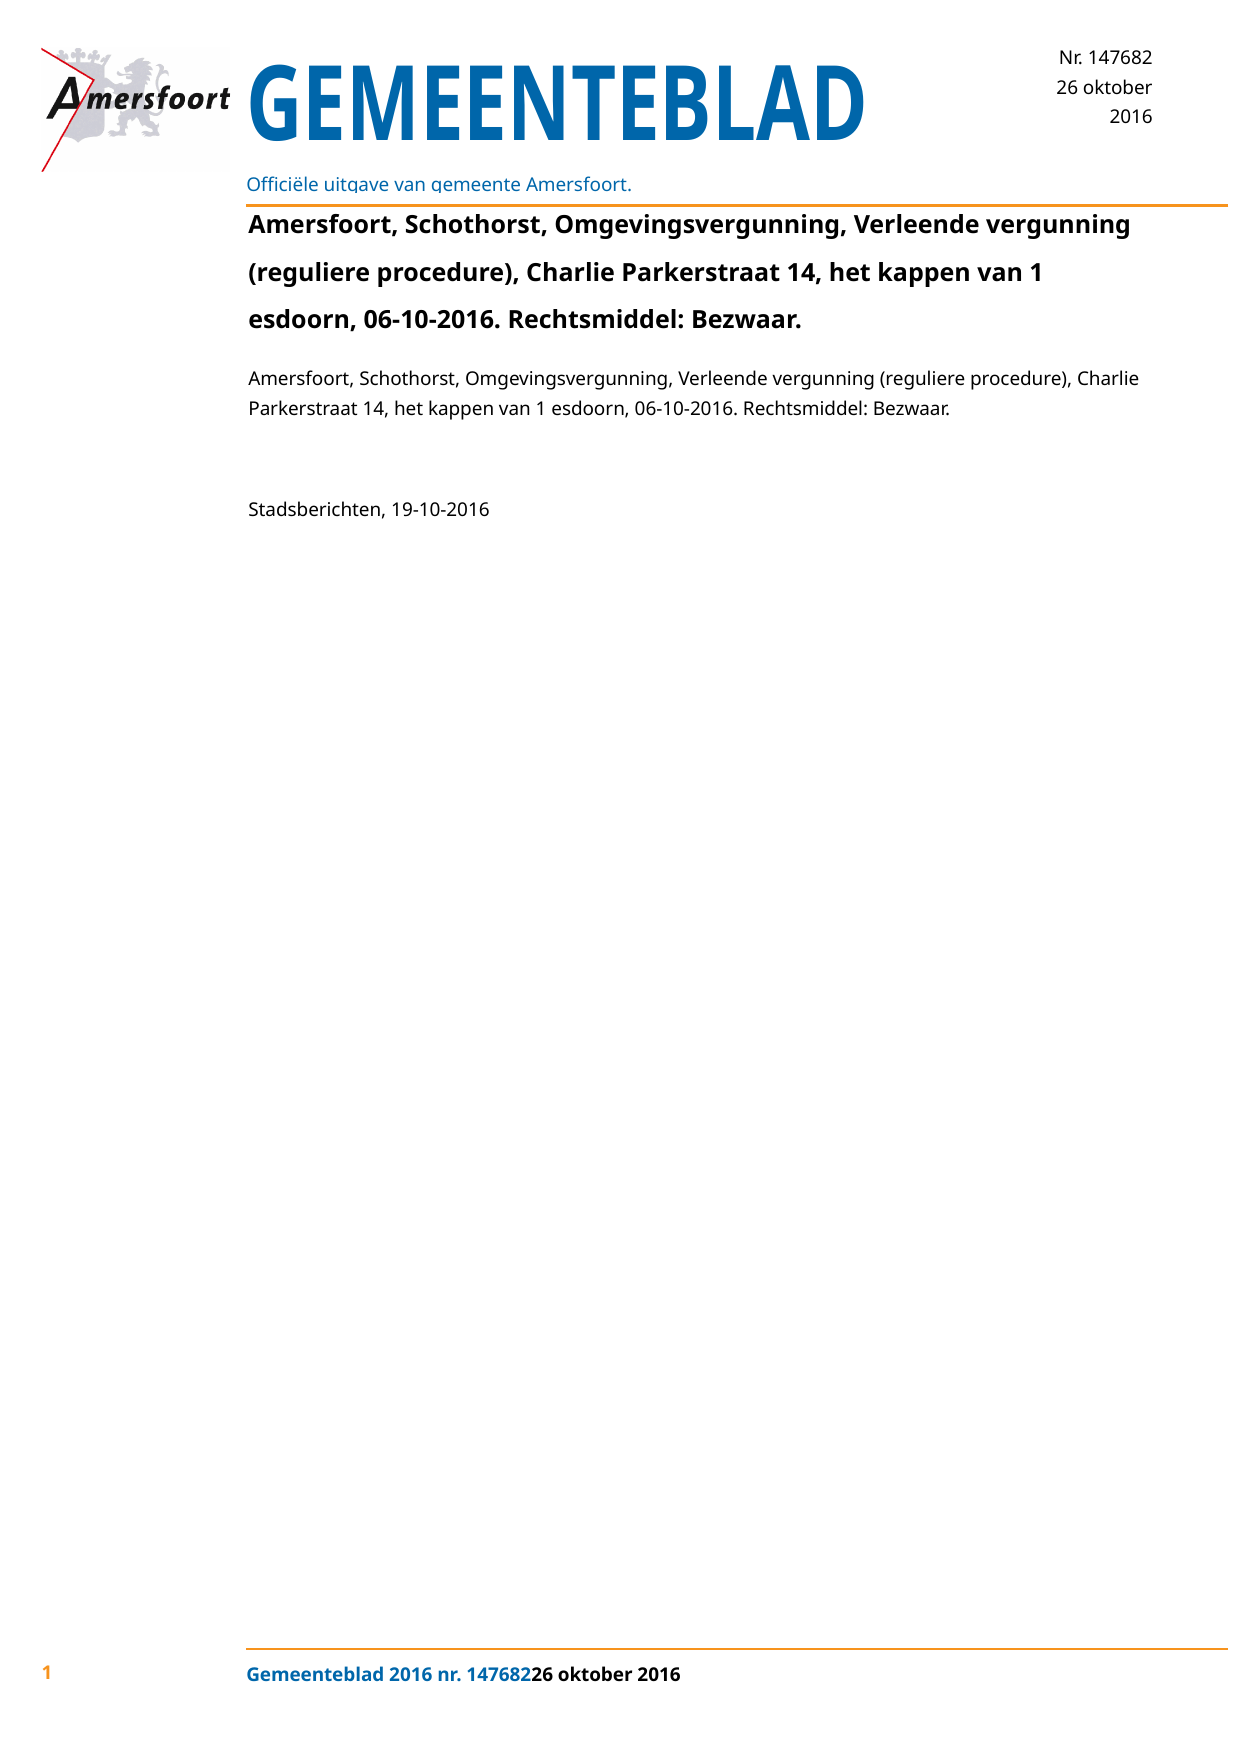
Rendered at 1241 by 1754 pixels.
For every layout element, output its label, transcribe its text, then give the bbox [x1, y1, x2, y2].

text Amersfoort, Schothorst, Omgevingsvergunning, Verleende vergunning (reguliere procedure), Charlie Parkerstraat 14, het kappen van 1 esdoorn, 06-10-2016. Rechtsmiddel: Bezwaar. [248, 366, 1152, 421]
text Stadsberichten, 19-10-2016 [248, 496, 1152, 522]
text Amersfoort, Schothorst, Omgevingsvergunning, Verleende vergunning (reguliere procedure), Charlie Parkerstraat 14, het kappen van 1 esdoorn, 06-10-2016. Rechtsmiddel: Bezwaar. [248, 207, 1152, 336]
picture [41, 47, 231, 172]
